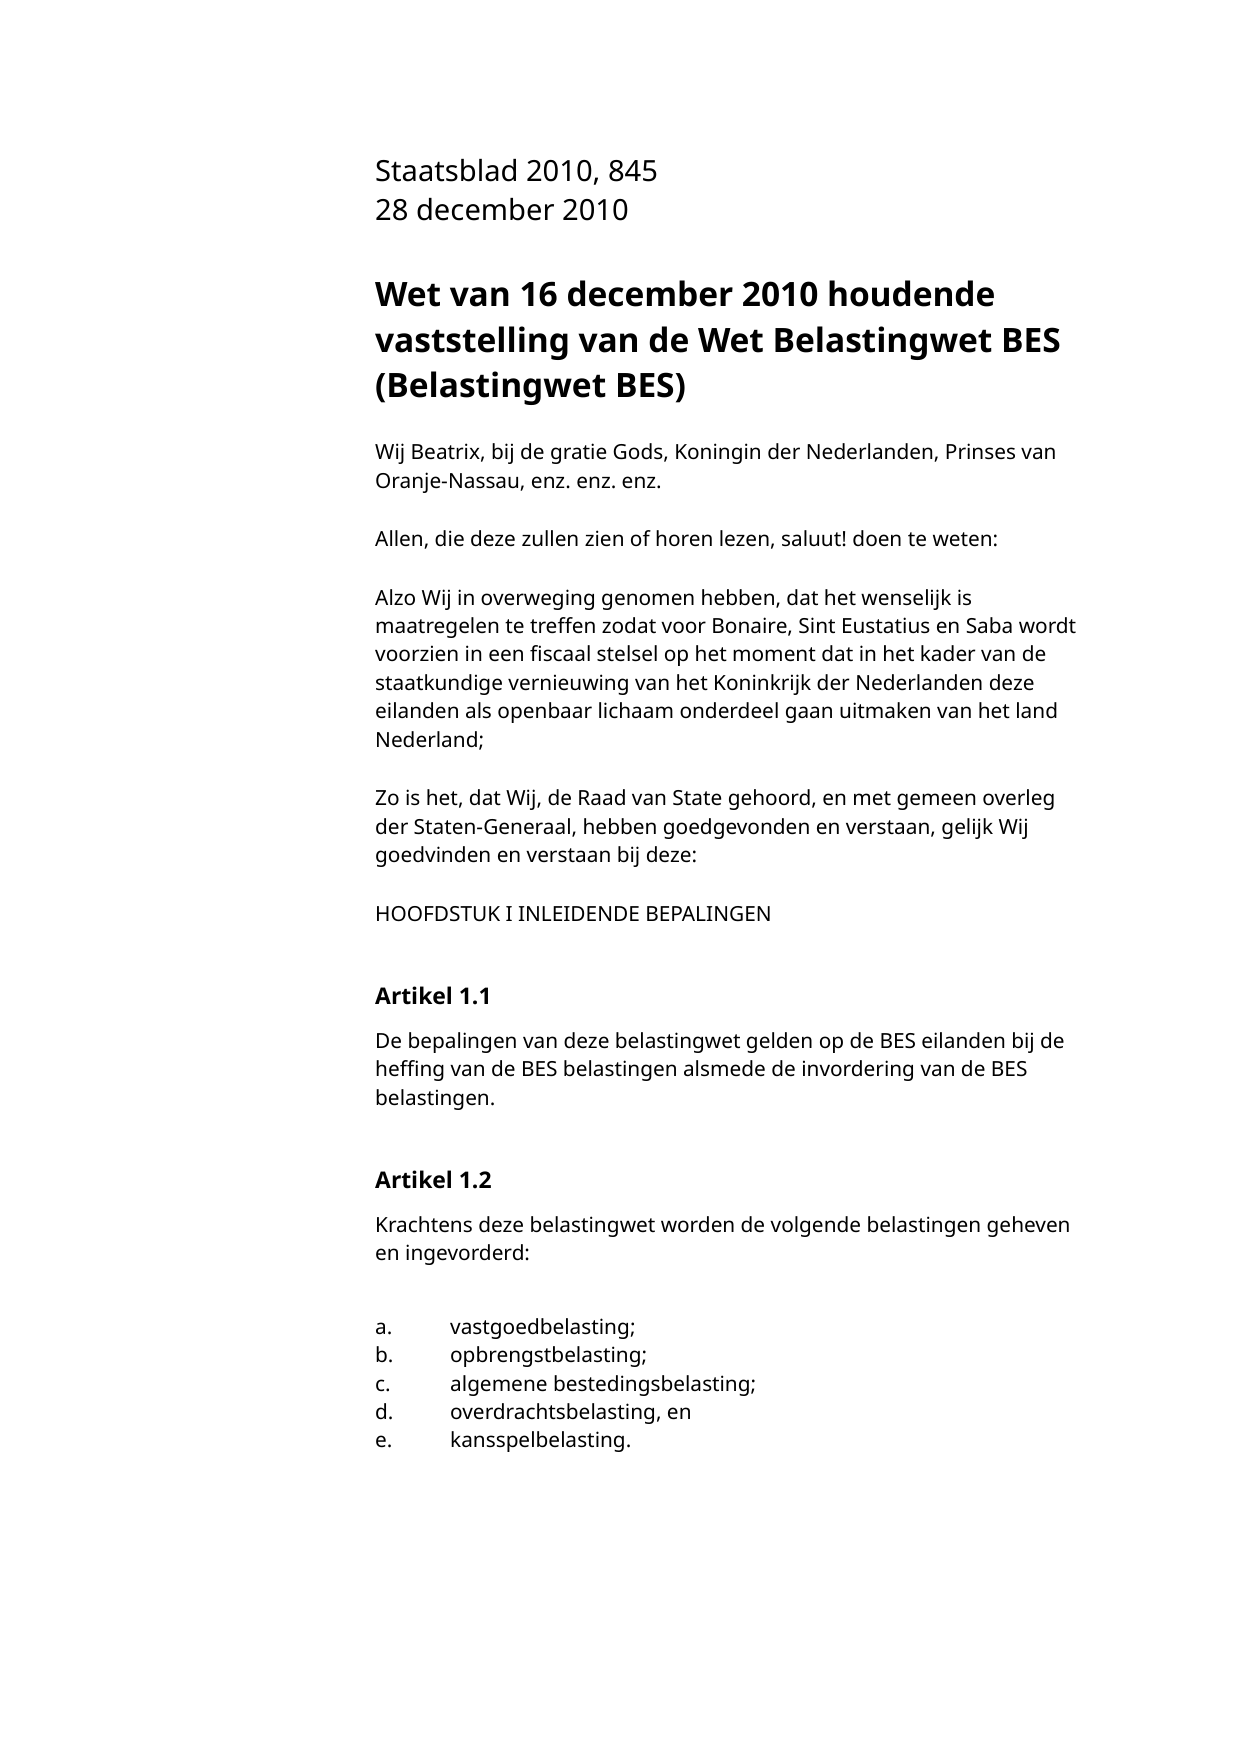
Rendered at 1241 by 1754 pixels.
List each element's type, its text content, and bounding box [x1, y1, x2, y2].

list vastgoedbelasting; [375, 1312, 1090, 1340]
text De bepalingen van deze belastingwet gelden op de BES eilanden bij de heffing van de BES belastingen alsmede de invordering van de BES belastingen. [375, 1026, 1090, 1111]
subtitle Wet van 16 december 2010 houdende vaststelling van de Wet Belastingwet BES (Belastingwet BES) [375, 271, 1090, 407]
subtitle HOOFDSTUK I INLEIDENDE BEPALINGEN [375, 899, 1090, 927]
text Alzo Wij in overweging genomen hebben, dat het wenselijk is maatregelen te treffen zodat voor Bonaire, Sint Eustatius en Saba wordt voorzien in een fiscaal stelsel op het moment dat in het kader van de staatkundige vernieuwing van het Koninkrijk der Nederlanden deze eilanden als openbaar lichaam onderdeel gaan uitmaken van het land Nederland; [375, 583, 1090, 753]
list kansspelbelasting. [375, 1426, 1090, 1454]
text Zo is het, dat Wij, de Raad van State gehoord, en met gemeen overleg der Staten-Generaal, hebben goedgevonden en verstaan, gelijk Wij goedvinden en verstaan bij deze: [375, 783, 1090, 869]
text Krachtens deze belastingwet worden de volgende belastingen geheven en ingevorderd: [375, 1210, 1090, 1267]
text Allen, die deze zullen zien of horen lezen, saluut! doen te weten: [375, 524, 1090, 553]
text Staatsblad 2010, 845 [375, 150, 1090, 190]
text 28 december 2010 [375, 190, 1090, 229]
list opbrengstbelasting; [375, 1340, 1090, 1369]
list overdrachtsbelasting, en [375, 1397, 1090, 1426]
text Wij Beatrix, bij de gratie Gods, Koningin der Nederlanden, Prinses van Oranje-Nassau, enz. enz. enz. [375, 437, 1090, 494]
list algemene bestedingsbelasting; [375, 1369, 1090, 1397]
subtitle Artikel 1.1 [375, 979, 1090, 1011]
subtitle Artikel 1.2 [375, 1164, 1090, 1195]
